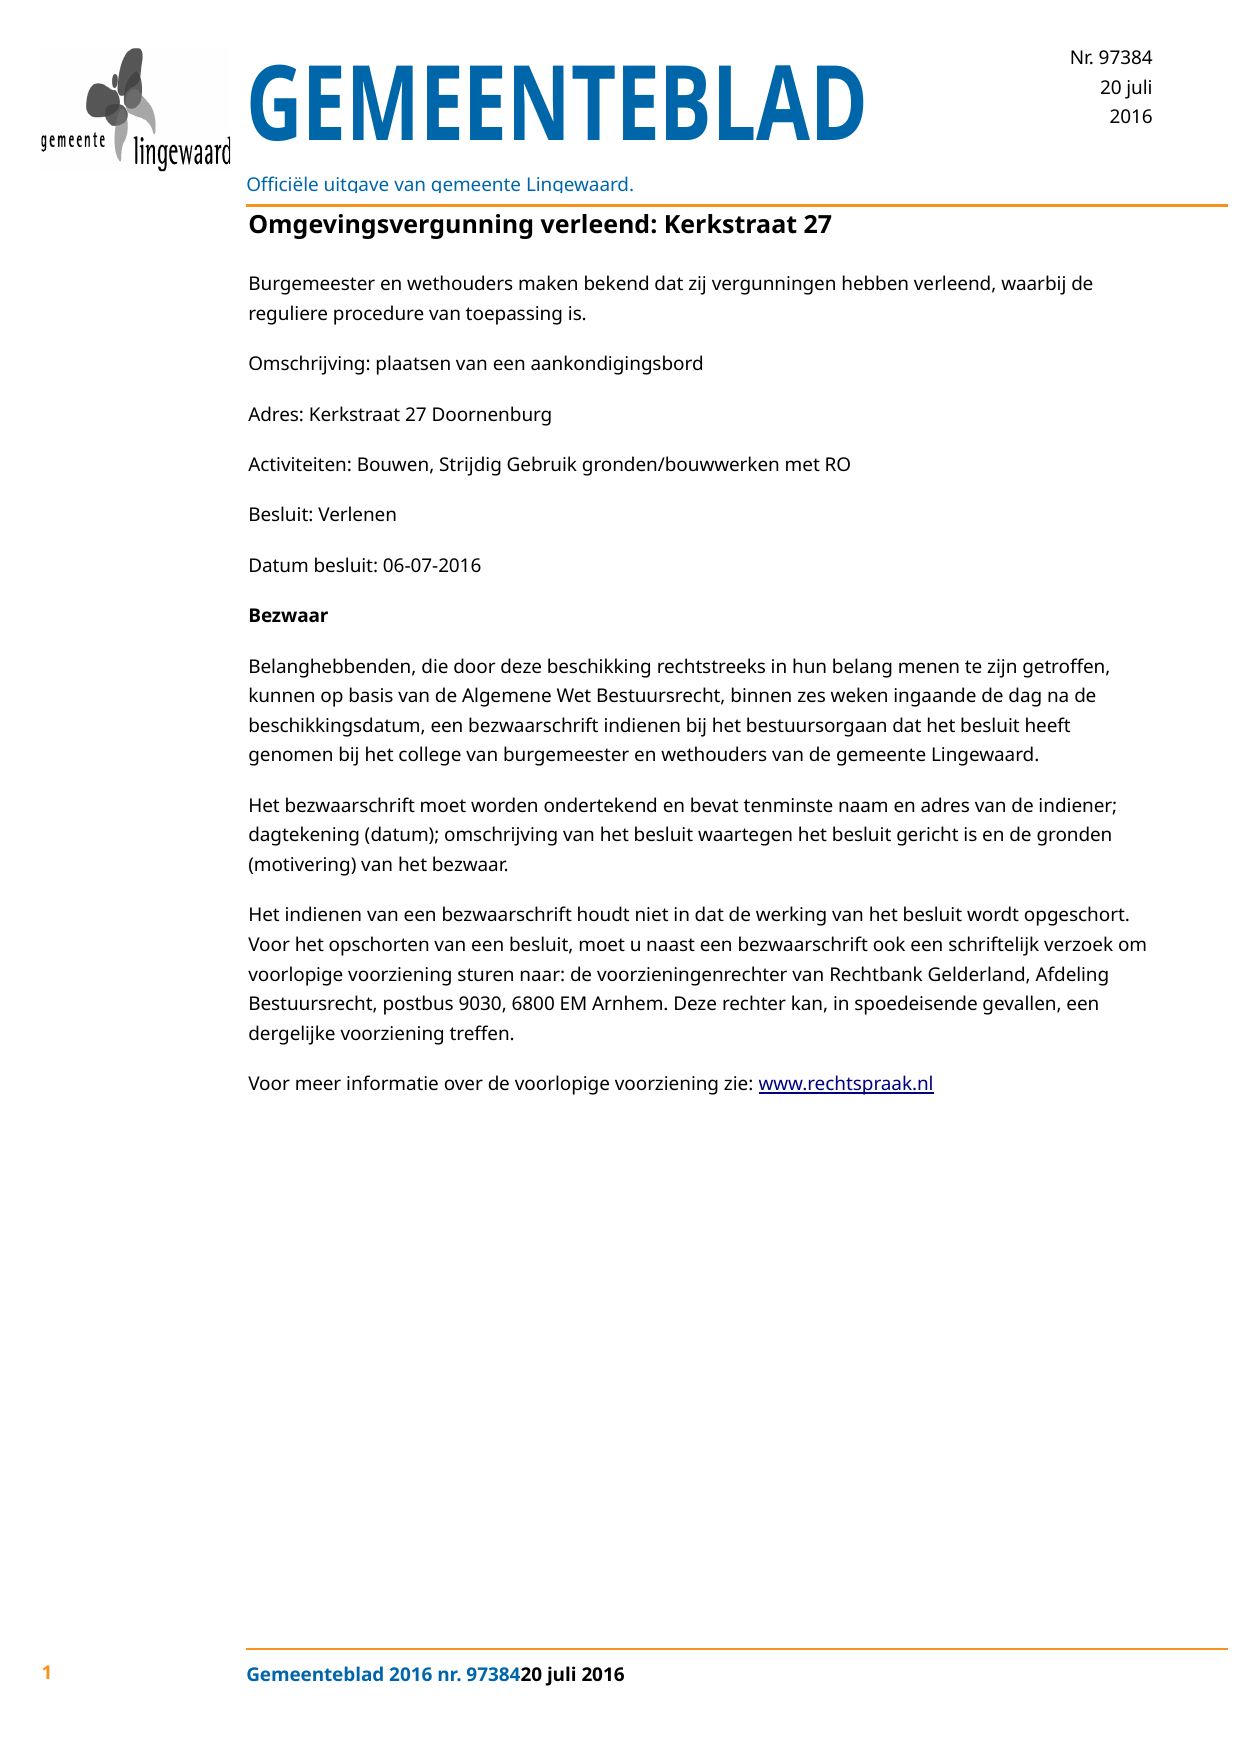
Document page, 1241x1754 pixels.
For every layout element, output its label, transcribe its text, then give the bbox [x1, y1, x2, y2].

text Adres: Kerkstraat 27 Doornenburg [248, 401, 1152, 426]
text Voor meer informatie over de voorlopige voorziening zie: www.rechtspraak.nl [248, 1070, 1152, 1096]
text Activiteiten: Bouwen, Strijdig Gebruik gronden/bouwwerken met RO [248, 451, 1152, 477]
text Belanghebbenden, die door deze beschikking rechtstreeks in hun belang menen te zijn getroffen, kunnen op basis van de Algemene Wet Bestuursrecht, binnen zes weken ingaande de dag na de beschikkingsdatum, een bezwaarschrift indienen bij het bestuursorgaan dat het besluit heeft genomen bij het college van burgemeester en wethouders van de gemeente Lingewaard. [248, 653, 1152, 767]
text Omschrijving: plaatsen van een aankondigingsbord [248, 350, 1152, 376]
text Het indienen van een bezwaarschrift houdt niet in dat de werking van het besluit wordt opgeschort. Voor het opschorten van een besluit, moet u naast een bezwaarschrift ook een schriftelijk verzoek om voorlopige voorziening sturen naar: de voorzieningenrechter van Rechtbank Gelderland, Afdeling Bestuursrecht, postbus 9030, 6800 EM Arnhem. Deze rechter kan, in spoedeisende gevallen, een dergelijke voorziening treffen. [248, 902, 1152, 1046]
text Besluit: Verlenen [248, 502, 1152, 527]
text Het bezwaarschrift moet worden ondertekend en bevat tenminste naam en adres van de indiener; dagtekening (datum); omschrijving van het besluit waartegen het besluit gericht is en de gronden (motivering) van het bezwaar. [248, 792, 1152, 877]
text Burgemeester en wethouders maken bekend dat zij vergunningen hebben verleend, waarbij de reguliere procedure van toepassing is. [248, 270, 1152, 326]
text Datum besluit: 06-07-2016 [248, 552, 1152, 578]
text Omgevingsvergunning verleend: Kerkstraat 27 [248, 207, 1152, 241]
picture [41, 47, 231, 172]
text Bezwaar [248, 602, 1152, 628]
